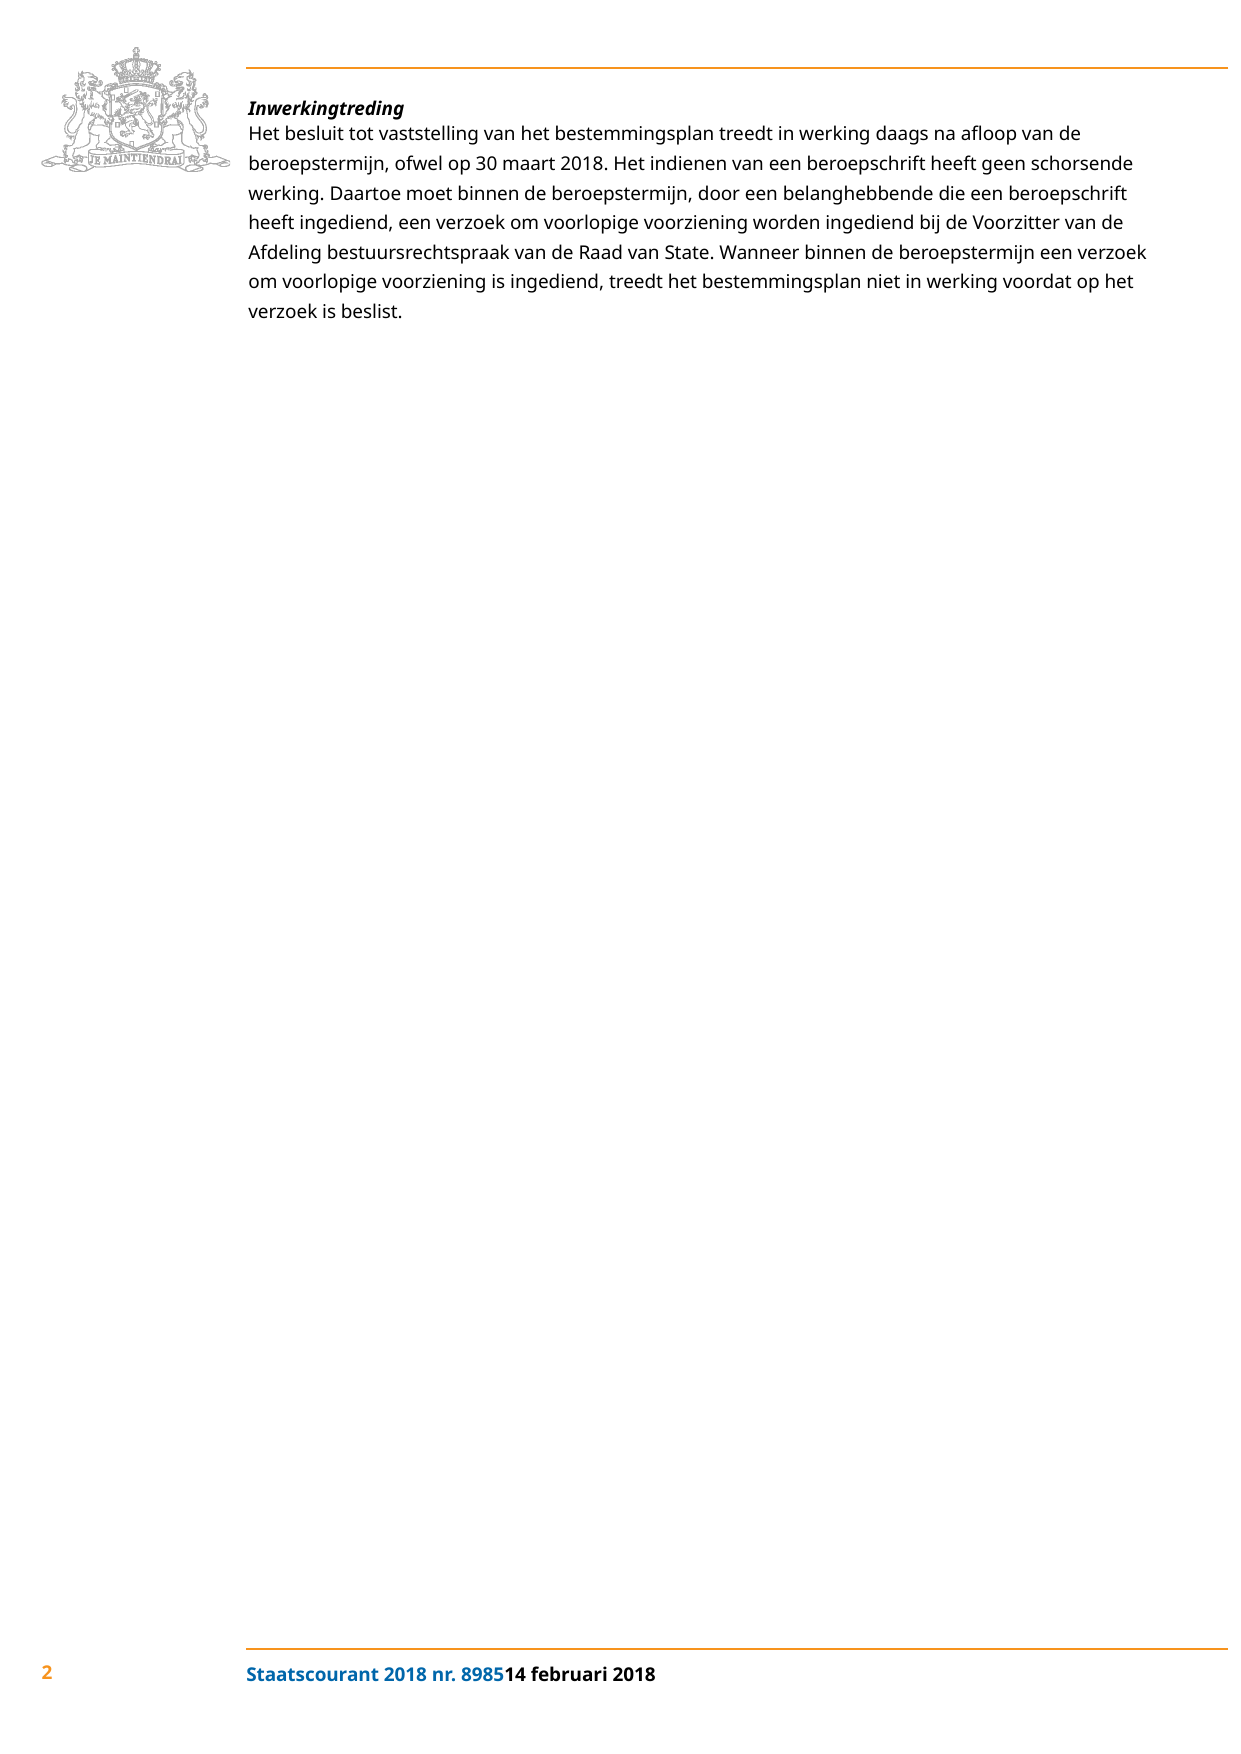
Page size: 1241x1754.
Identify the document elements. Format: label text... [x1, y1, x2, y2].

text Inwerkingtreding [248, 95, 1152, 121]
text Het besluit tot vaststelling van het bestemmingsplan treedt in werking daags na afloop van de beroepstermijn, ofwel op 30 maart 2018. Het indienen van een beroepschrift heeft geen schorsende werking. Daartoe moet binnen de beroepstermijn, door een belanghebbende die een beroepschrift heeft ingediend, een verzoek om voorlopige voorziening worden ingediend bij de Voorzitter van de Afdeling bestuursrechtspraak van de Raad van State. Wanneer binnen de beroepstermijn een verzoek om voorlopige voorziening is ingediend, treedt het bestemmingsplan niet in werking voordat op het verzoek is beslist. [248, 121, 1152, 324]
picture [41, 47, 231, 172]
